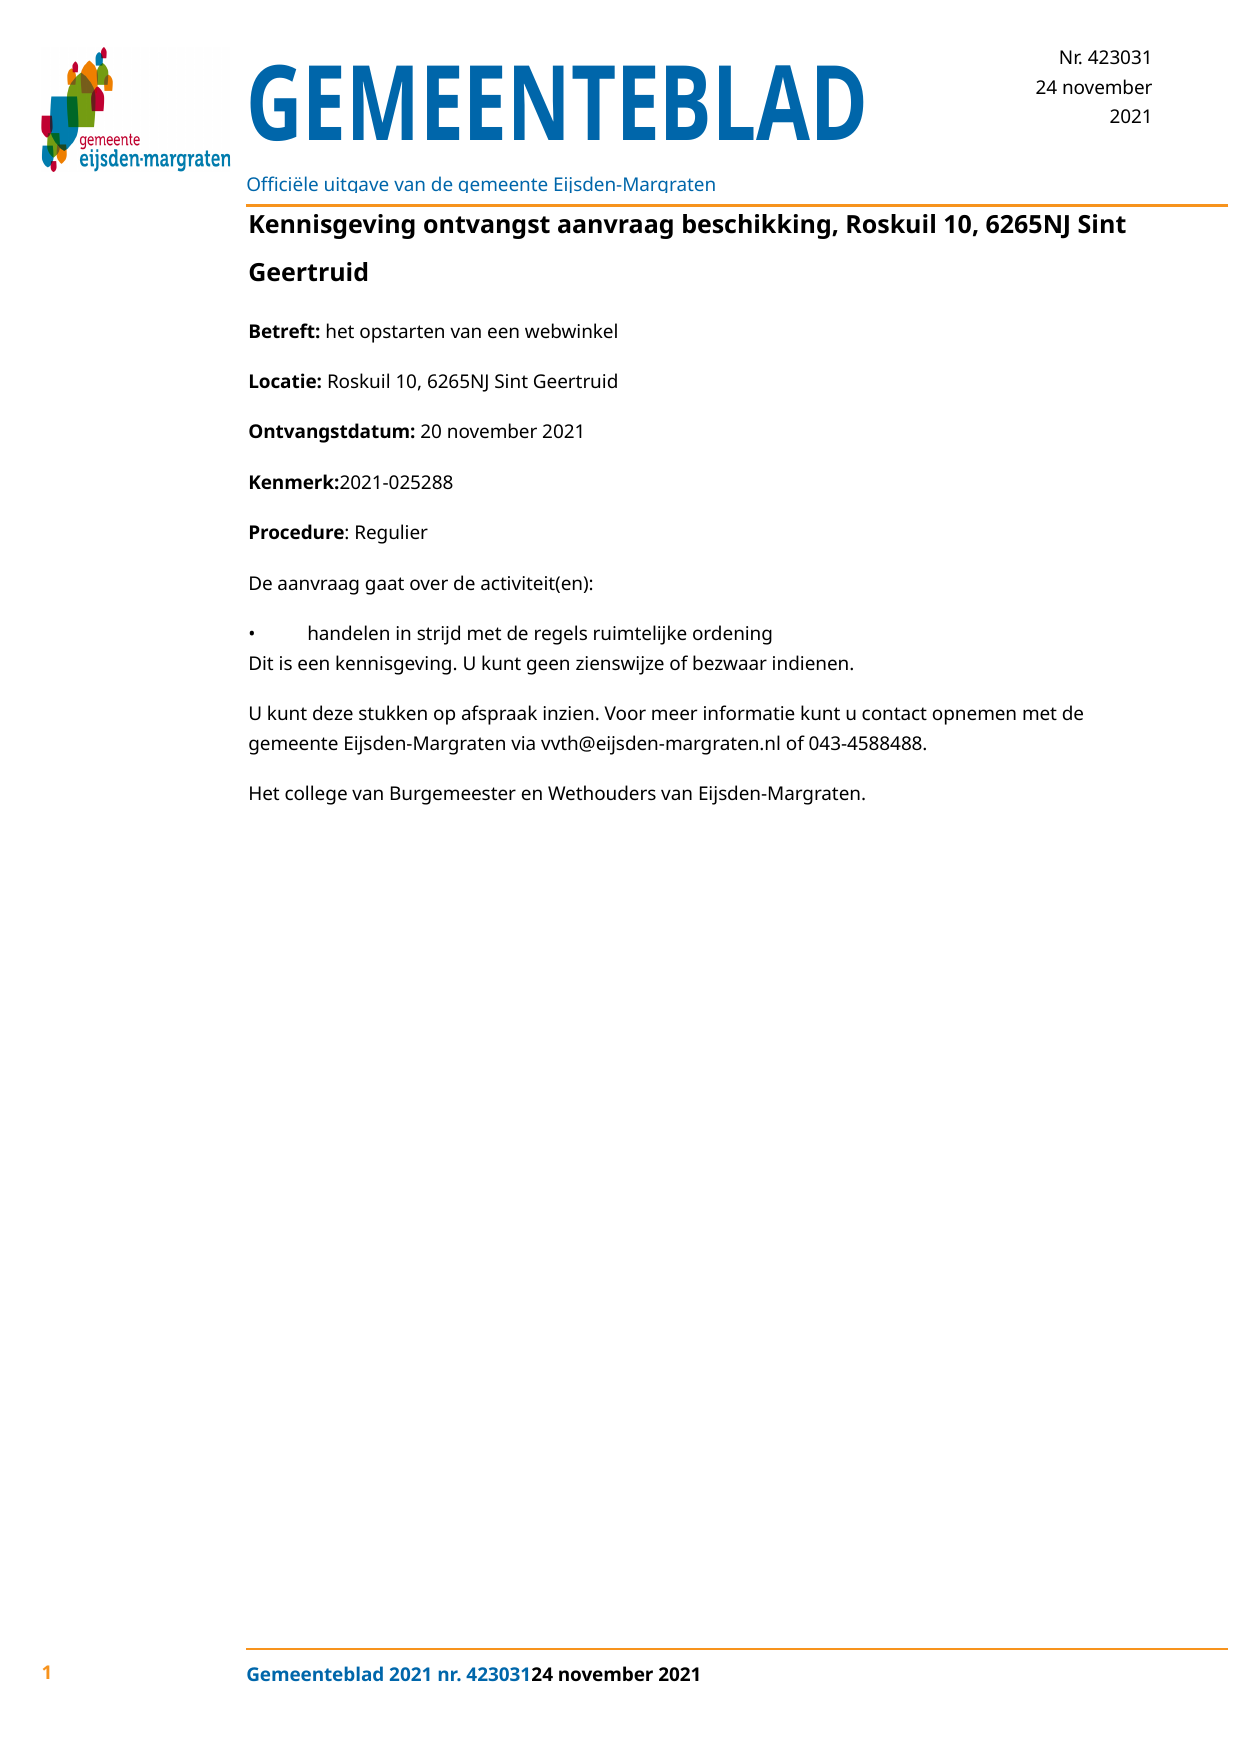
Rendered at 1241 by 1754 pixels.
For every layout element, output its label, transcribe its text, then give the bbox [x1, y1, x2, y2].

text Het college van Burgemeester en Wethouders van Eijsden-Margraten. [248, 780, 1152, 806]
picture [41, 47, 231, 172]
text U kunt deze stukken op afspraak inzien. Voor meer informatie kunt u contact opnemen met de gemeente Eijsden-Margraten via vvth@eijsden-margraten.nl of 043-4588488. [248, 700, 1152, 756]
text Dit is een kennisgeving. U kunt geen zienswijze of bezwaar indienen. [248, 650, 1152, 676]
text Locatie: Roskuil 10, 6265NJ Sint Geertruid [248, 368, 1152, 394]
text Kennisgeving ontvangst aanvraag beschikking, Roskuil 10, 6265NJ Sint Geertruid [248, 207, 1152, 288]
list handelen in strijd met de regels ruimtelijke ordening [248, 620, 1152, 646]
text De aanvraag gaat over de activiteit(en): [248, 570, 1152, 596]
text Ontvangstdatum: 20 november 2021 [248, 419, 1152, 444]
text Kenmerk:2021-025288 [248, 469, 1152, 495]
text Betreft: het opstarten van een webwinkel [248, 318, 1152, 344]
text Procedure: Regulier [248, 519, 1152, 545]
